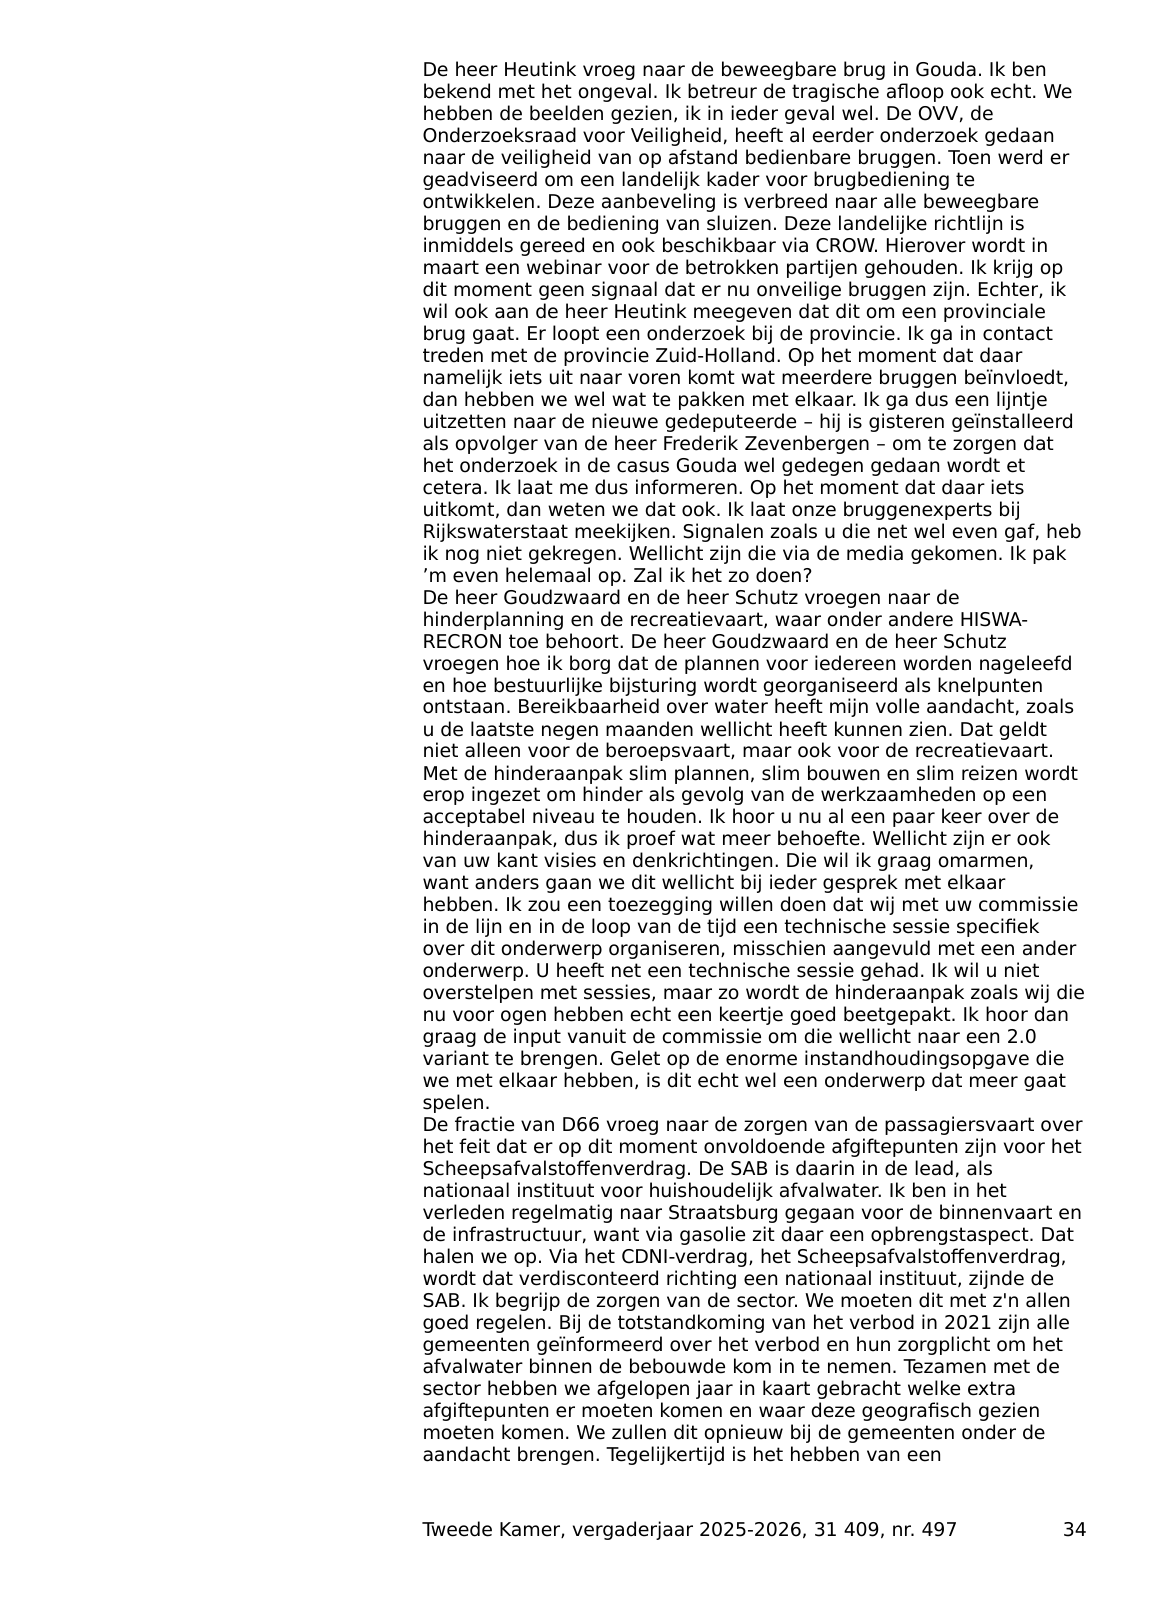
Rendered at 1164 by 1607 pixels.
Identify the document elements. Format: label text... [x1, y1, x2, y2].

text De heer Goudzwaard en de heer Schutz vroegen naar de hinderplanning en de recreatievaart, waar onder andere HISWA-RECRON toe behoort. De heer Goudzwaard en de heer Schutz vroegen hoe ik borg dat de plannen voor iedereen worden nageleefd en hoe bestuurlijke bijsturing wordt georganiseerd als knelpunten ontstaan. Bereikbaarheid over water heeft mijn volle aandacht, zoals u de laatste negen maanden wellicht heeft kunnen zien. Dat geldt niet alleen voor de beroepsvaart, maar ook voor de recreatievaart. Met de hinderaanpak slim plannen, slim bouwen en slim reizen wordt erop ingezet om hinder als gevolg van de werkzaamheden op een acceptabel niveau te houden. Ik hoor u nu al een paar keer over de hinderaanpak, dus ik proef wat meer behoefte. Wellicht zijn er ook van uw kant visies en denkrichtingen. Die wil ik graag omarmen, want anders gaan we dit wellicht bij ieder gesprek met elkaar hebben. Ik zou een toezegging willen doen dat wij met uw commissie in de lijn en in de loop van de tijd een technische sessie specifiek over dit onderwerp organiseren, misschien aangevuld met een ander onderwerp. U heeft net een technische sessie gehad. Ik wil u niet overstelpen met sessies, maar zo wordt de hinderaanpak zoals wij die nu voor ogen hebben echt een keertje goed beetgepakt. Ik hoor dan graag de input vanuit de commissie om die wellicht naar een 2.0 variant te brengen. Gelet op de enorme instandhoudingsopgave die we met elkaar hebben, is dit echt wel een onderwerp dat meer gaat spelen. [422, 587, 1087, 1114]
text De heer Heutink vroeg naar de beweegbare brug in Gouda. Ik ben bekend met het ongeval. Ik betreur de tragische afloop ook echt. We hebben de beelden gezien, ik in ieder geval wel. De OVV, de Onderzoeksraad voor Veiligheid, heeft al eerder onderzoek gedaan naar de veiligheid van op afstand bedienbare bruggen. Toen werd er geadviseerd om een landelijk kader voor brugbediening te ontwikkelen. Deze aanbeveling is verbreed naar alle beweegbare bruggen en de bediening van sluizen. Deze landelijke richtlijn is inmiddels gereed en ook beschikbaar via CROW. Hierover wordt in maart een webinar voor de betrokken partijen gehouden. Ik krijg op dit moment geen signaal dat er nu onveilige bruggen zijn. Echter, ik wil ook aan de heer Heutink meegeven dat dit om een provinciale brug gaat. Er loopt een onderzoek bij de provincie. Ik ga in contact treden met de provincie Zuid-Holland. Op het moment dat daar namelijk iets uit naar voren komt wat meerdere bruggen beïnvloedt, dan hebben we wel wat te pakken met elkaar. Ik ga dus een lijntje uitzetten naar de nieuwe gedeputeerde – hij is gisteren geïnstalleerd als opvolger van de heer Frederik Zevenbergen – om te zorgen dat het onderzoek in de casus Gouda wel gedegen gedaan wordt et cetera. Ik laat me dus informeren. Op het moment dat daar iets uitkomt, dan weten we dat ook. Ik laat onze bruggenexperts bij Rijkswaterstaat meekijken. Signalen zoals u die net wel even gaf, heb ik nog niet gekregen. Wellicht zijn die via de media gekomen. Ik pak ’m even helemaal op. Zal ik het zo doen? [422, 59, 1087, 587]
text De fractie van D66 vroeg naar de zorgen van de passagiersvaart over het feit dat er op dit moment onvoldoende afgiftepunten zijn voor het Scheepsafvalstoffenverdrag. De SAB is daarin in de lead, als nationaal instituut voor huishoudelijk afvalwater. Ik ben in het verleden regelmatig naar Straatsburg gegaan voor de binnenvaart en de infrastructuur, want via gasolie zit daar een opbrengstaspect. Dat halen we op. Via het CDNI-verdrag, het Scheepsafvalstoffenverdrag, wordt dat verdisconteerd richting een nationaal instituut, zijnde de SAB. Ik begrijp de zorgen van de sector. We moeten dit met z'n allen goed regelen. Bij de totstandkoming van het verbod in 2021 zijn alle gemeenten geïnformeerd over het verbod en hun zorgplicht om het afvalwater binnen de bebouwde kom in te nemen. Tezamen met de sector hebben we afgelopen jaar in kaart gebracht welke extra afgiftepunten er moeten komen en waar deze geografisch gezien moeten komen. We zullen dit opnieuw bij de gemeenten onder de aandacht brengen. Tegelijkertijd is het hebben van een [422, 1114, 1087, 1466]
